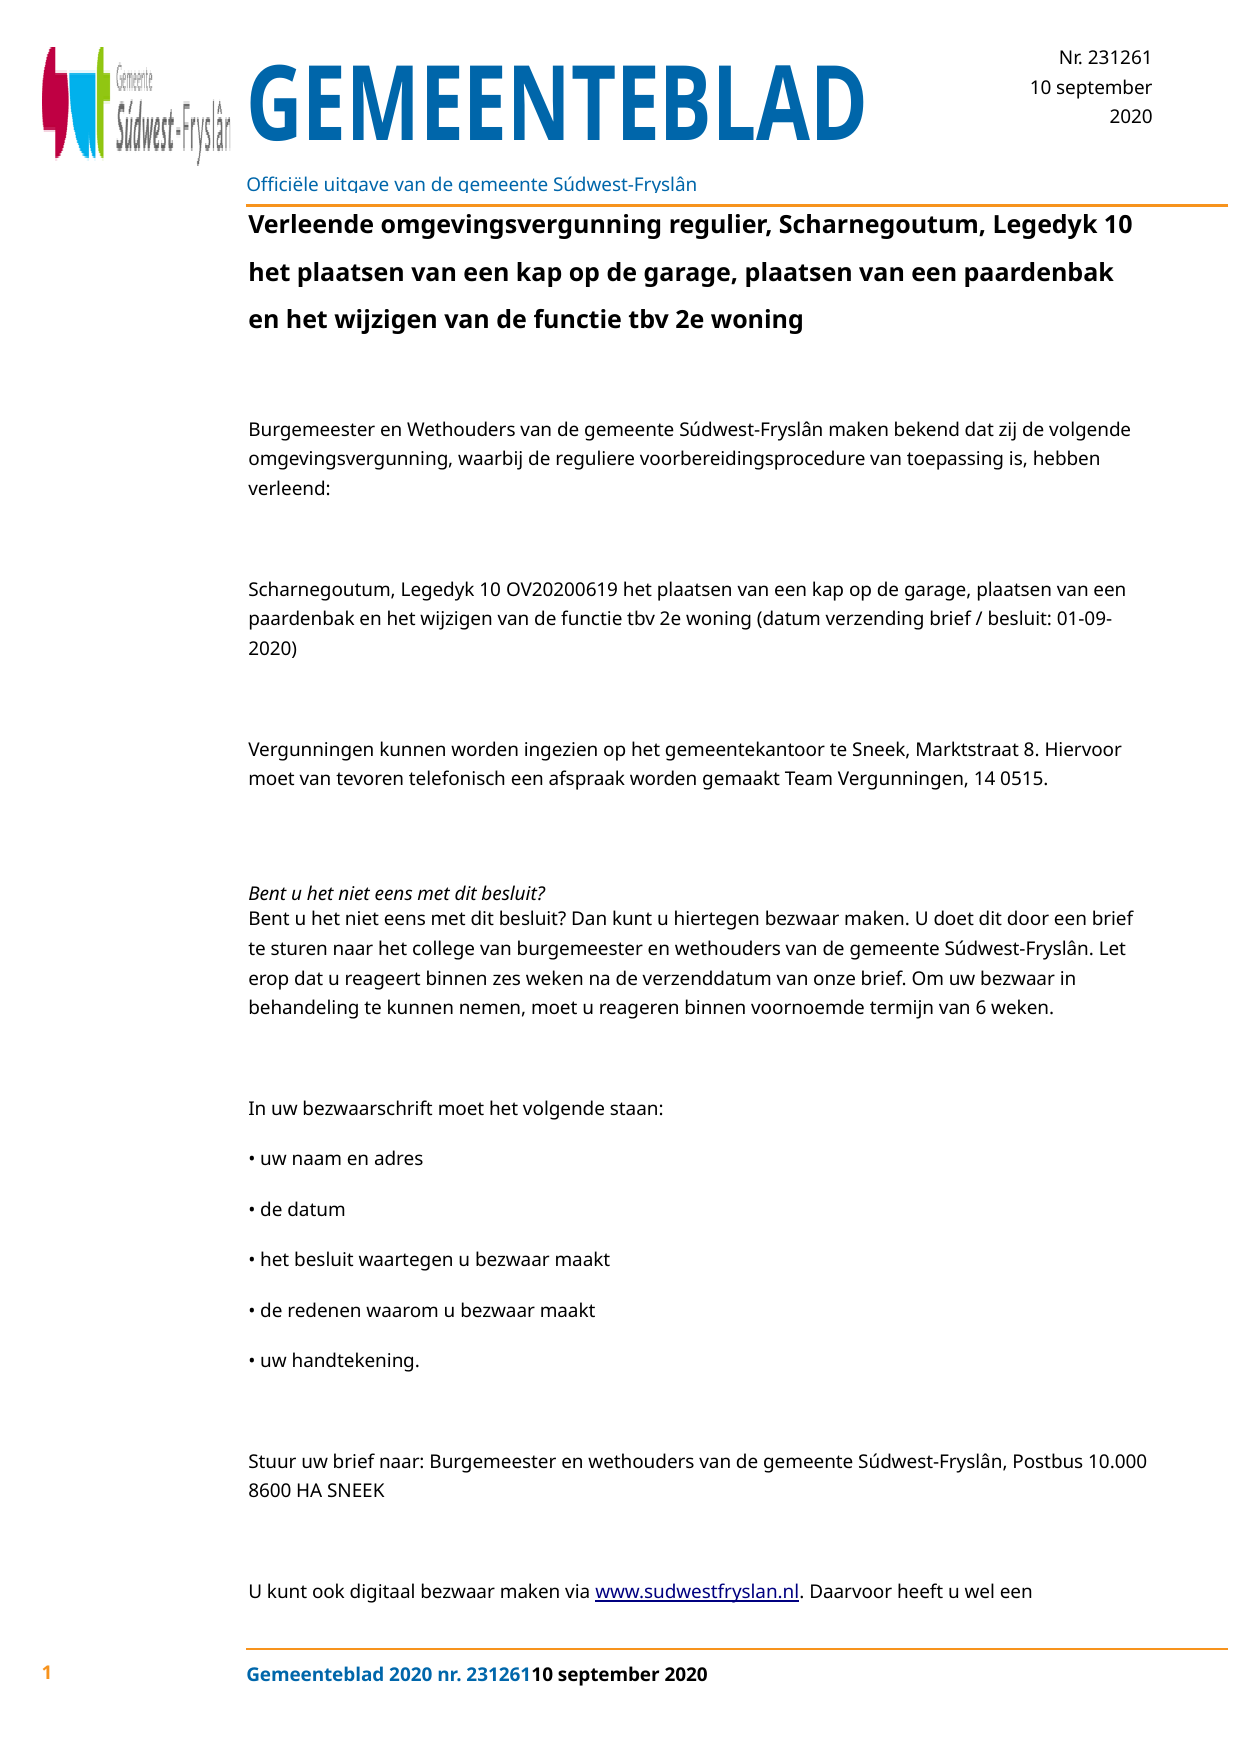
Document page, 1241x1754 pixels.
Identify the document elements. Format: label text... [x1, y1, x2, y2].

text In uw bezwaarschrift moet het volgende staan: [248, 1095, 1152, 1121]
text • het besluit waartegen u bezwaar maakt [248, 1246, 1152, 1272]
text Stuur uw brief naar: Burgemeester en wethouders van de gemeente Súdwest-Fryslân, Postbus 10.000 8600 HA SNEEK [248, 1448, 1152, 1503]
text Verleende omgevingsvergunning regulier, Scharnegoutum, Legedyk 10 het plaatsen van een kap op de garage, plaatsen van een paardenbak en het wijzigen van de functie tbv 2e woning [248, 207, 1152, 336]
text Vergunningen kunnen worden ingezien op het gemeentekantoor te Sneek, Marktstraat 8. Hiervoor moet van tevoren telefonisch een afspraak worden gemaakt Team Vergunningen, 14 0515. [248, 736, 1152, 791]
text Bent u het niet eens met dit besluit? Dan kunt u hiertegen bezwaar maken. U doet dit door een brief te sturen naar het college van burgemeester en wethouders van de gemeente Súdwest-Fryslân. Let erop dat u reageert binnen zes weken na de verzenddatum van onze brief. Om uw bezwaar in behandeling te kunnen nemen, moet u reageren binnen voornoemde termijn van 6 weken. [248, 906, 1152, 1020]
text • uw naam en adres [248, 1146, 1152, 1171]
text Scharnegoutum, Legedyk 10 OV20200619 het plaatsen van een kap op de garage, plaatsen van een paardenbak en het wijzigen van de functie tbv 2e woning (datum verzending brief / besluit: 01-09-2020) [248, 576, 1152, 661]
text U kunt ook digitaal bezwaar maken via www.sudwestfryslan.nl. Daarvoor heeft u wel een [248, 1578, 1152, 1604]
text • de redenen waarom u bezwaar maakt [248, 1297, 1152, 1323]
text Bent u het niet eens met dit besluit? [248, 880, 1152, 906]
text • de datum [248, 1196, 1152, 1222]
text • uw handtekening. [248, 1347, 1152, 1373]
picture [41, 47, 231, 172]
text Burgemeester en Wethouders van de gemeente Súdwest-Fryslân maken bekend dat zij de volgende omgevingsvergunning, waarbij de reguliere voorbereidingsprocedure van toepassing is, hebben verleend: [248, 416, 1152, 501]
